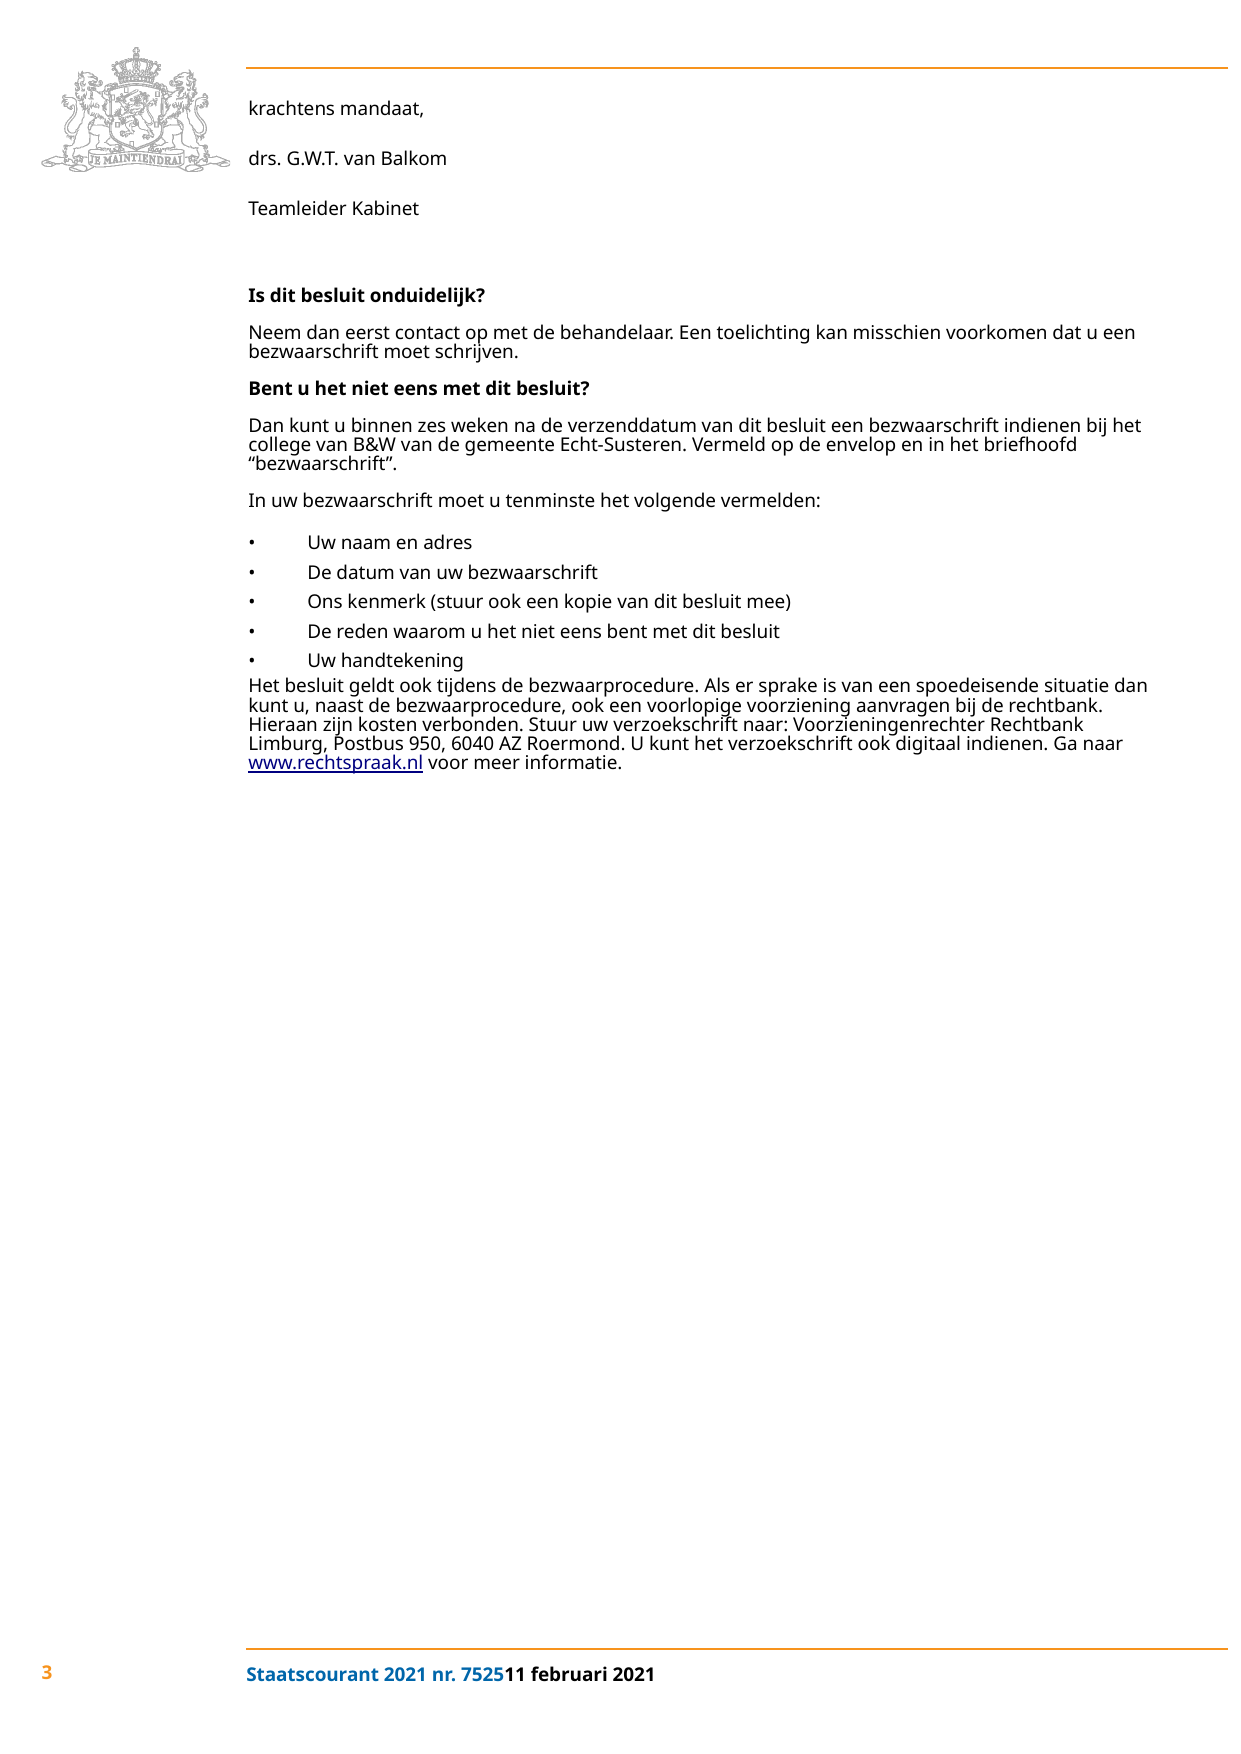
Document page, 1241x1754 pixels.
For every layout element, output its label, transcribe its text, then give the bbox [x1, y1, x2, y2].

text Neem dan eerst contact op met de behandelaar. Een toelichting kan misschien voorkomen dat u een bezwaarschrift moet schrijven. [248, 324, 1152, 362]
picture [41, 47, 231, 172]
list De datum van uw bezwaarschrift [248, 559, 1152, 585]
text In uw bezwaarschrift moet u tenminste het volgende vermelden: [248, 492, 1152, 512]
text Is dit besluit onduidelijk? [248, 287, 1152, 306]
list De reden waarom u het niet eens bent met dit besluit [248, 618, 1152, 644]
text krachtens mandaat, [248, 95, 1152, 121]
text drs. G.W.T. van Balkom [248, 145, 1152, 171]
list Uw handtekening [248, 648, 1152, 673]
text Teamleider Kabinet [248, 196, 1152, 221]
text Het besluit geldt ook tijdens de bezwaarprocedure. Als er sprake is van een spoedeisende situatie dan kunt u, naast de bezwaarprocedure, ook een voorlopige voorziening aanvragen bij de rechtbank. Hieraan zijn kosten verbonden. Stuur uw verzoekschrift naar: Voorzieningenrechter Rechtbank Limburg, Postbus 950, 6040 AZ Roermond. U kunt het verzoekschrift ook digitaal indienen. Ga naar www.rechtspraak.nl voor meer informatie. [248, 677, 1152, 774]
list Uw naam en adres [248, 529, 1152, 555]
list Ons kenmerk (stuur ook een kopie van dit besluit mee) [248, 588, 1152, 614]
text Bent u het niet eens met dit besluit? [248, 380, 1152, 399]
text Dan kunt u binnen zes weken na de verzenddatum van dit besluit een bezwaarschrift indienen bij het college van B&W van de gemeente Echt-Susteren. Vermeld op de envelop en in het briefhoofd “bezwaarschrift”. [248, 417, 1152, 475]
